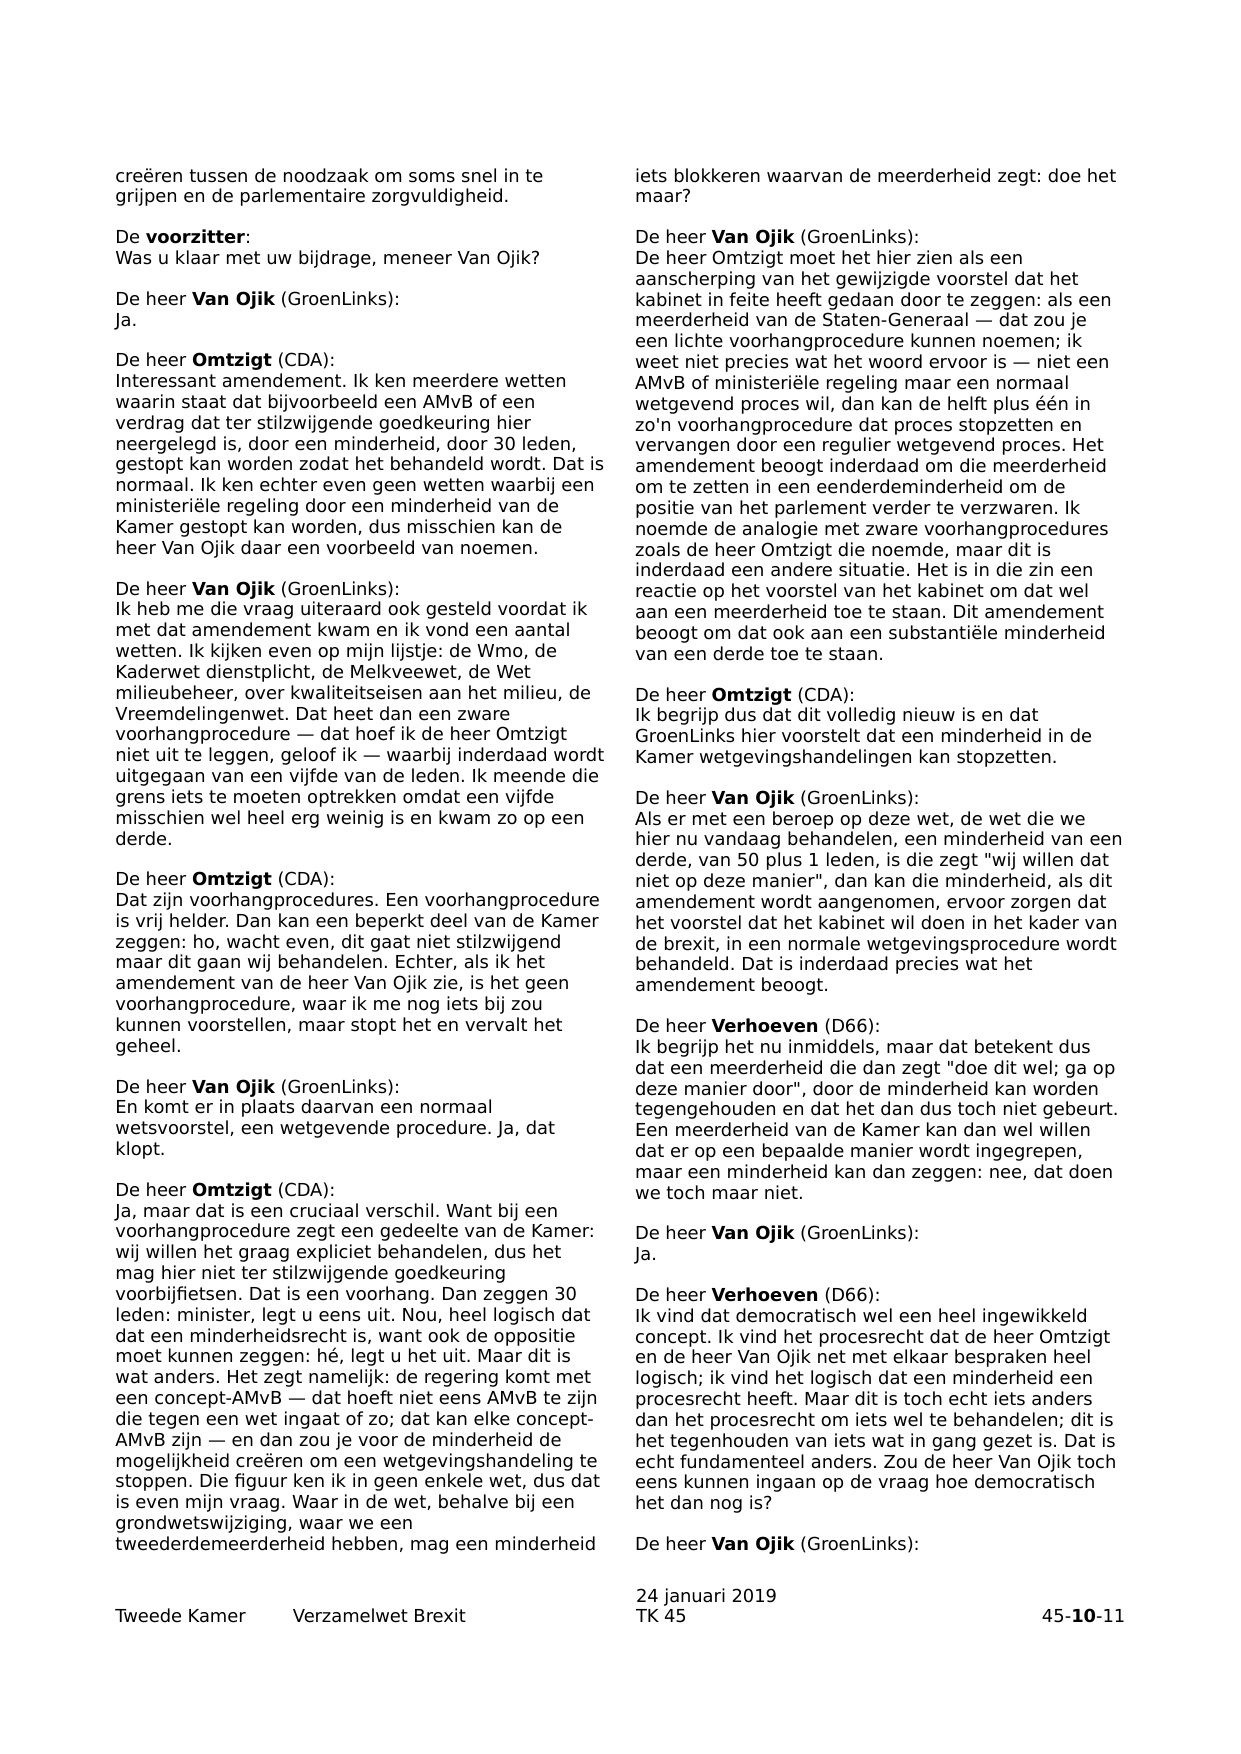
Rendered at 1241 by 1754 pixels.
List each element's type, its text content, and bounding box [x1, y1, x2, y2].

text De heer Van Ojik (GroenLinks): [635, 1534, 1125, 1554]
text Ik heb me die vraag uiteraard ook gesteld voordat ik met dat amendement kwam en ik vond een aantal wetten. Ik kijken even op mijn lijstje: de Wmo, de Kaderwet dienstplicht, de Melkveewet, de Wet milieubeheer, over kwaliteitseisen aan het milieu, de Vreemdelingenwet. Dat heet dan een zware voorhangprocedure — dat hoef ik de heer Omtzigt niet uit te leggen, geloof ik — waarbij inderdaad wordt uitgegaan van een vijfde van de leden. Ik meende die grens iets te moeten optrekken omdat een vijfde misschien wel heel erg weinig is en kwam zo op een derde. [115, 599, 605, 849]
text Als er met een beroep op deze wet, de wet die we hier nu vandaag behandelen, een minderheid van een derde, van 50 plus 1 leden, is die zegt "wij willen dat niet op deze manier", dan kan die minderheid, als dit amendement wordt aangenomen, ervoor zorgen dat het voorstel dat het kabinet wil doen in het kader van de brexit, in een normale wetgevingsprocedure wordt behandeld. Dat is inderdaad precies wat het amendement beoogt. [635, 808, 1125, 996]
text iets blokkeren waarvan de meerderheid zegt: doe het maar? [635, 165, 1125, 207]
text Dat zijn voorhangprocedures. Een voorhangprocedure is vrij helder. Dan kan een beperkt deel van de Kamer zeggen: ho, wacht even, dit gaat niet stilzwijgend maar dit gaan wij behandelen. Echter, als ik het amendement van de heer Van Ojik zie, is het geen voorhangprocedure, waar ik me nog iets bij zou kunnen voorstellen, maar stopt het en vervalt het geheel. [115, 890, 605, 1056]
text Ik vind dat democratisch wel een heel ingewikkeld concept. Ik vind het procesrecht dat de heer Omtzigt en de heer Van Ojik net met elkaar bespraken heel logisch; ik vind het logisch dat een minderheid een procesrecht heeft. Maar dit is toch echt iets anders dan het procesrecht om iets wel te behandelen; dit is het tegenhouden van iets wat in gang gezet is. Dat is echt fundamenteel anders. Zou de heer Van Ojik toch eens kunnen ingaan op de vraag hoe democratisch het dan nog is? [635, 1306, 1125, 1514]
text De heer Omtzigt (CDA): [115, 1180, 605, 1200]
text De voorzitter: [115, 227, 605, 248]
text Ja. [115, 309, 605, 330]
text De heer Van Ojik (GroenLinks): [115, 578, 605, 599]
text De heer Verhoeven (D66): [635, 1016, 1125, 1037]
text En komt er in plaats daarvan een normaal wetsvoorstel, een wetgevende procedure. Ja, dat klopt. [115, 1097, 605, 1160]
text De heer Van Ojik (GroenLinks): [115, 288, 605, 309]
text creëren tussen de noodzaak om soms snel in te grijpen en de parlementaire zorgvuldigheid. [115, 165, 605, 207]
text De heer Omtzigt moet het hier zien als een aanscherping van het gewijzigde voorstel dat het kabinet in feite heeft gedaan door te zeggen: als een meerderheid van de Staten-Generaal — dat zou je een lichte voorhangprocedure kunnen noemen; ik weet niet precies wat het woord ervoor is — niet een AMvB of ministeriële regeling maar een normaal wetgevend proces wil, dan kan de helft plus één in zo'n voorhangprocedure dat proces stopzetten en vervangen door een regulier wetgevend proces. Het amendement beoogt inderdaad om die meerderheid om te zetten in een eenderdeminderheid om de positie van het parlement verder te verzwaren. Ik noemde de analogie met zware voorhangprocedures zoals de heer Omtzigt die noemde, maar dit is inderdaad een andere situatie. Het is in die zin een reactie op het voorstel van het kabinet om dat wel aan een meerderheid toe te staan. Dit amendement beoogt om dat ook aan een substantiële minderheid van een derde toe te staan. [635, 248, 1125, 664]
text De heer Van Ojik (GroenLinks): [635, 227, 1125, 248]
text De heer Van Ojik (GroenLinks): [115, 1076, 605, 1097]
text Ja. [635, 1244, 1125, 1265]
text Was u klaar met uw bijdrage, meneer Van Ojik? [115, 248, 605, 268]
text De heer Van Ojik (GroenLinks): [635, 1223, 1125, 1244]
text De heer Omtzigt (CDA): [635, 684, 1125, 705]
text De heer Verhoeven (D66): [635, 1285, 1125, 1306]
text Ik begrijp het nu inmiddels, maar dat betekent dus dat een meerderheid die dan zegt "doe dit wel; ga op deze manier door", door de minderheid kan worden tegengehouden en dat het dan dus toch niet gebeurt. Een meerderheid van de Kamer kan dan wel willen dat er op een bepaalde manier wordt ingegrepen, maar een minderheid kan dan zeggen: nee, dat doen we toch maar niet. [635, 1037, 1125, 1203]
text Ik begrijp dus dat dit volledig nieuw is en dat GroenLinks hier voorstelt dat een minderheid in de Kamer wetgevingshandelingen kan stopzetten. [635, 705, 1125, 768]
text Interessant amendement. Ik ken meerdere wetten waarin staat dat bijvoorbeeld een AMvB of een verdrag dat ter stilzwijgende goedkeuring hier neergelegd is, door een minderheid, door 30 leden, gestopt kan worden zodat het behandeld wordt. Dat is normaal. Ik ken echter even geen wetten waarbij een ministeriële regeling door een minderheid van de Kamer gestopt kan worden, dus misschien kan de heer Van Ojik daar een voorbeeld van noemen. [115, 371, 605, 558]
text De heer Omtzigt (CDA): [115, 869, 605, 890]
text De heer Van Ojik (GroenLinks): [635, 788, 1125, 808]
text De heer Omtzigt (CDA): [115, 350, 605, 371]
text Ja, maar dat is een cruciaal verschil. Want bij een voorhangprocedure zegt een gedeelte van de Kamer: wij willen het graag expliciet behandelen, dus het mag hier niet ter stilzwijgende goedkeuring voorbijfietsen. Dat is een voorhang. Dan zeggen 30 leden: minister, legt u eens uit. Nou, heel logisch dat dat een minderheidsrecht is, want ook de oppositie moet kunnen zeggen: hé, legt u het uit. Maar dit is wat anders. Het zegt namelijk: de regering komt met een concept-AMvB — dat hoeft niet eens AMvB te zijn die tegen een wet ingaat of zo; dat kan elke concept-AMvB zijn — en dan zou je voor de minderheid de mogelijkheid creëren om een wetgevingshandeling te stoppen. Die figuur ken ik in geen enkele wet, dus dat is even mijn vraag. Waar in de wet, behalve bij een grondwetswijziging, waar we een tweederdemeerderheid hebben, mag een minderheid [115, 1200, 605, 1554]
